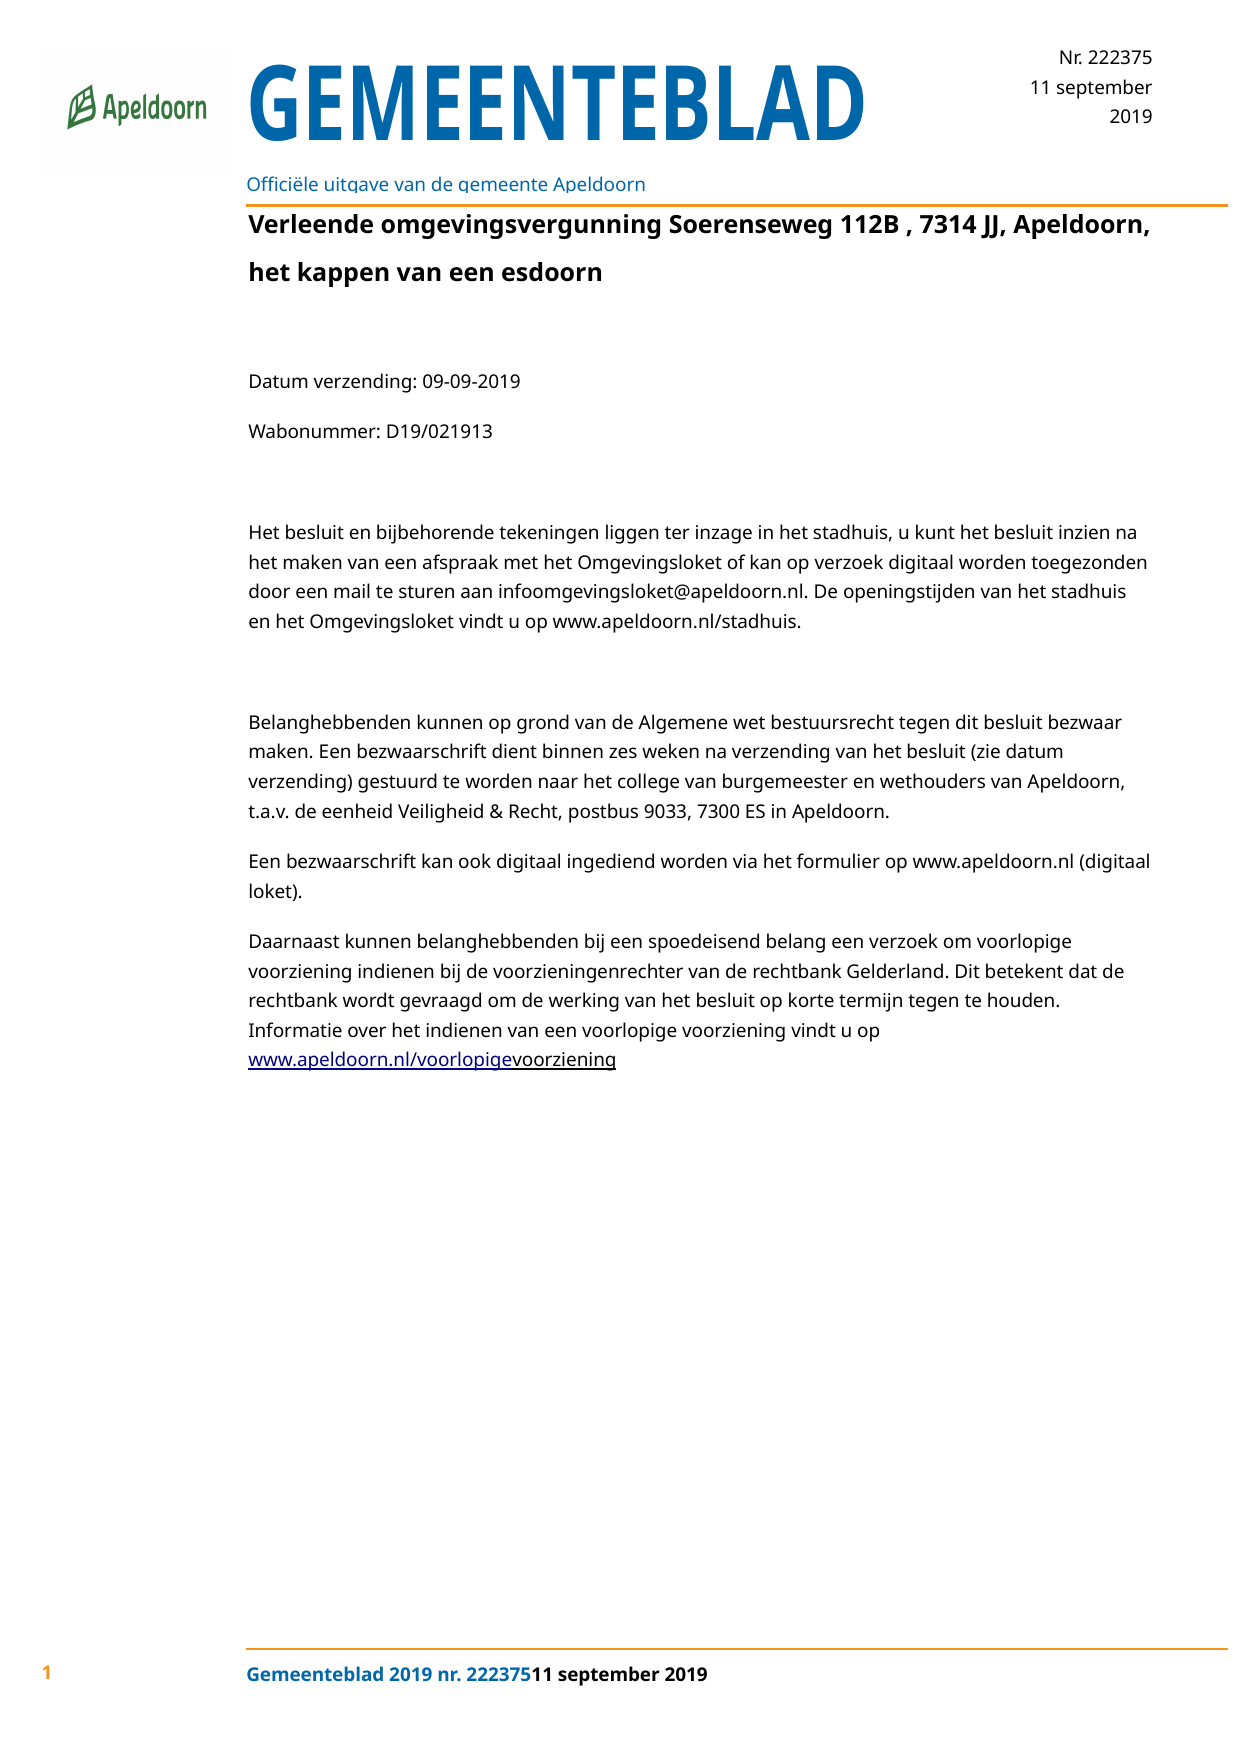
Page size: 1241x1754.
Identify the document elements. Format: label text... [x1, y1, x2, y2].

text Het besluit en bijbehorende tekeningen liggen ter inzage in het stadhuis, u kunt het besluit inzien na het maken van een afspraak met het Omgevingsloket of kan op verzoek digitaal worden toegezonden door een mail te sturen aan infoomgevingsloket@apeldoorn.nl. De openingstijden van het stadhuis en het Omgevingsloket vindt u op www.apeldoorn.nl/stadhuis. [248, 519, 1152, 634]
text Datum verzending: 09-09-2019 [248, 368, 1152, 394]
text Wabonummer: D19/021913 [248, 419, 1152, 444]
text Verleende omgevingsvergunning Soerenseweg 112B , 7314 JJ, Apeldoorn, het kappen van een esdoorn [248, 207, 1152, 288]
picture [41, 47, 231, 172]
text Een bezwaarschrift kan ook digitaal ingediend worden via het formulier op www.apeldoorn.nl (digitaal loket). [248, 848, 1152, 904]
text Belanghebbenden kunnen op grond van de Algemene wet bestuursrecht tegen dit besluit bezwaar maken. Een bezwaarschrift dient binnen zes weken na verzending van het besluit (zie datum verzending) gestuurd te worden naar het college van burgemeester en wethouders van Apeldoorn, t.a.v. de eenheid Veiligheid & Recht, postbus 9033, 7300 ES in Apeldoorn. [248, 709, 1152, 824]
text Daarnaast kunnen belanghebbenden bij een spoedeisend belang een verzoek om voorlopige voorziening indienen bij de voorzieningenrechter van de rechtbank Gelderland. Dit betekent dat de rechtbank wordt gevraagd om de werking van het besluit op korte termijn tegen te houden. Informatie over het indienen van een voorlopige voorziening vindt u op www.apeldoorn.nl/voorlopigevoorziening [248, 928, 1152, 1072]
